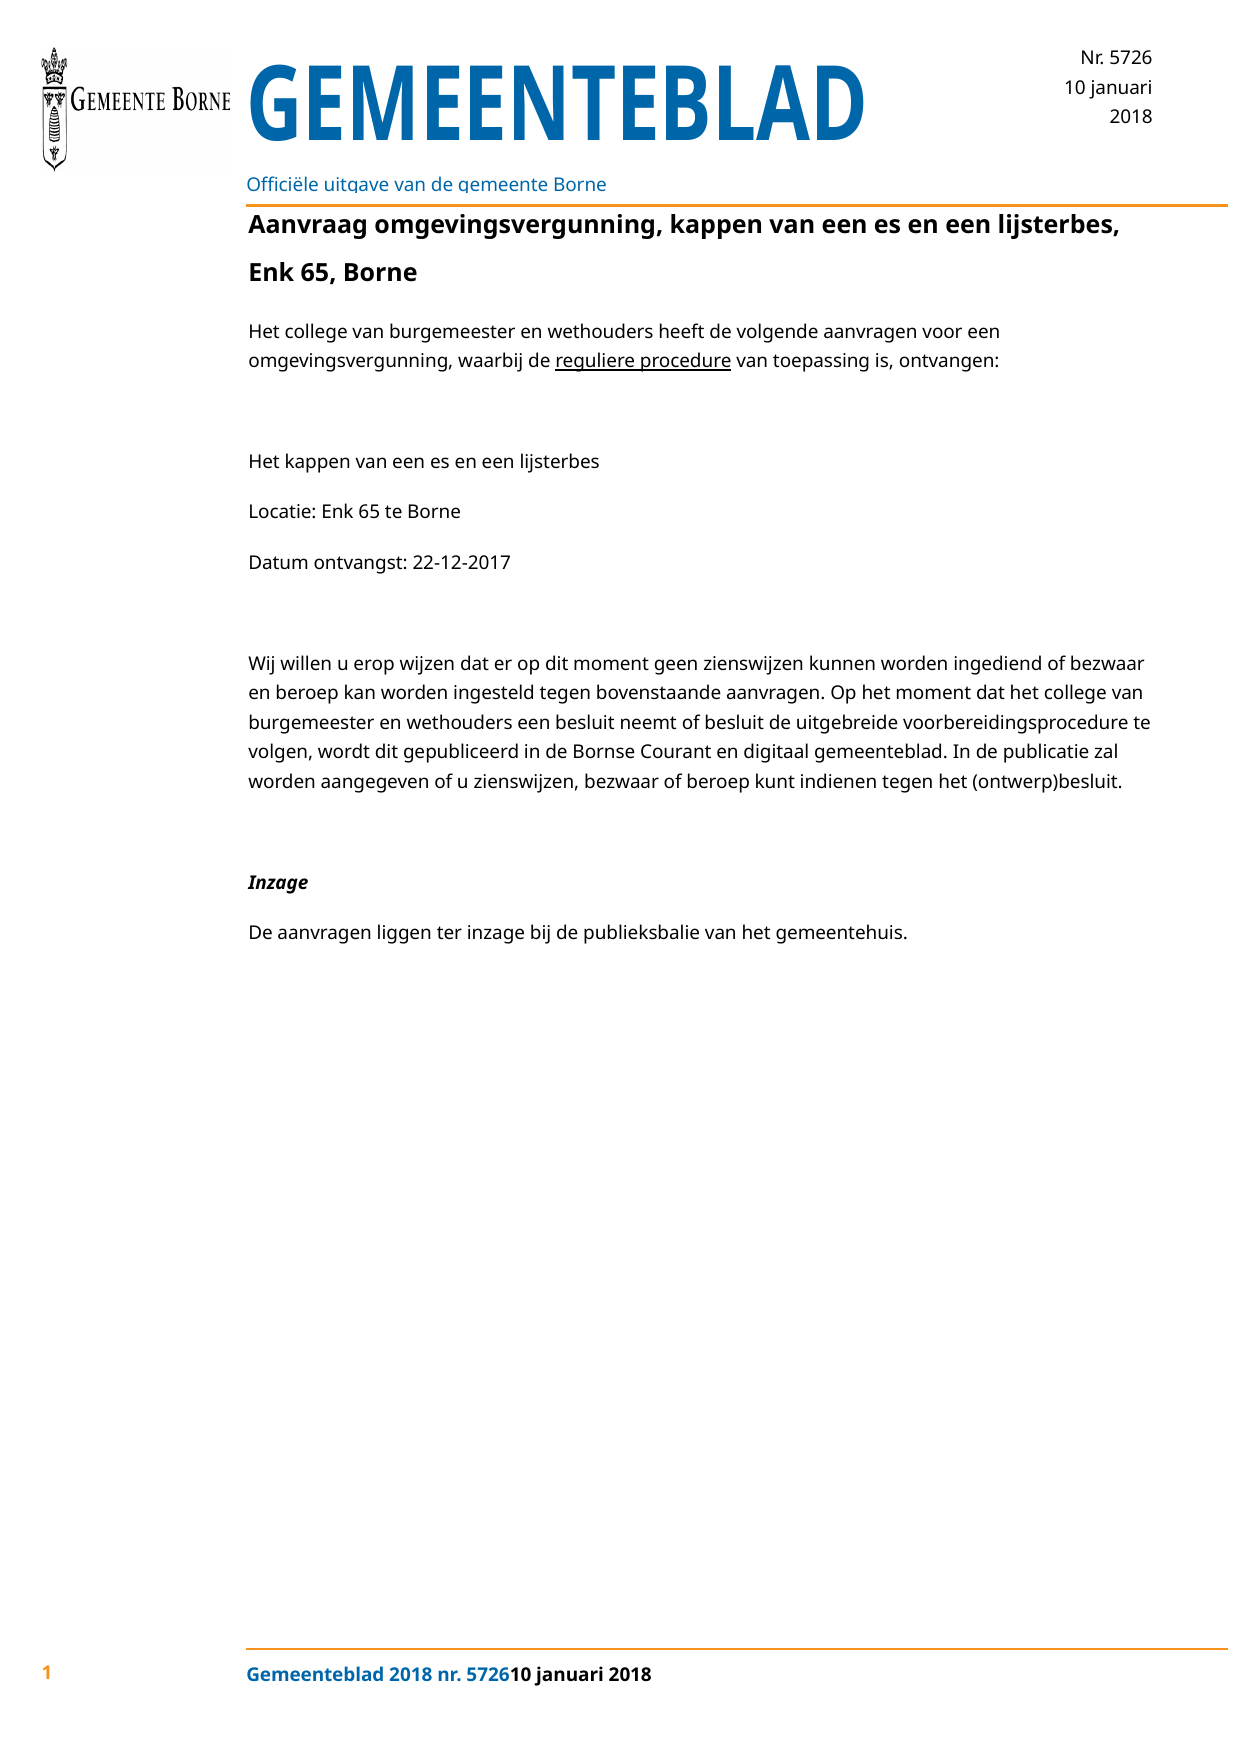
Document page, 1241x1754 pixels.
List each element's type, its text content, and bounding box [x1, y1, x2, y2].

text Datum ontvangst: 22-12-2017 [248, 549, 1152, 575]
text Het college van burgemeester en wethouders heeft de volgende aanvragen voor een omgevingsvergunning, waarbij de reguliere procedure van toepassing is, ontvangen: [248, 318, 1152, 373]
text Aanvraag omgevingsvergunning, kappen van een es en een lijsterbes, Enk 65, Borne [248, 207, 1152, 288]
picture [41, 47, 231, 172]
text Het kappen van een es en een lijsterbes [248, 448, 1152, 474]
text De aanvragen liggen ter inzage bij de publieksbalie van het gemeentehuis. [248, 919, 1152, 945]
text Inzage [248, 869, 1152, 895]
text Locatie: Enk 65 te Borne [248, 499, 1152, 524]
text Wij willen u erop wijzen dat er op dit moment geen zienswijzen kunnen worden ingediend of bezwaar en beroep kan worden ingesteld tegen bovenstaande aanvragen. Op het moment dat het college van burgemeester en wethouders een besluit neemt of besluit de uitgebreide voorbereidingsprocedure te volgen, wordt dit gepubliceerd in de Bornse Courant en digitaal gemeenteblad. In de publicatie zal worden aangegeven of u zienswijzen, bezwaar of beroep kunt indienen tegen het (ontwerp)besluit. [248, 650, 1152, 794]
